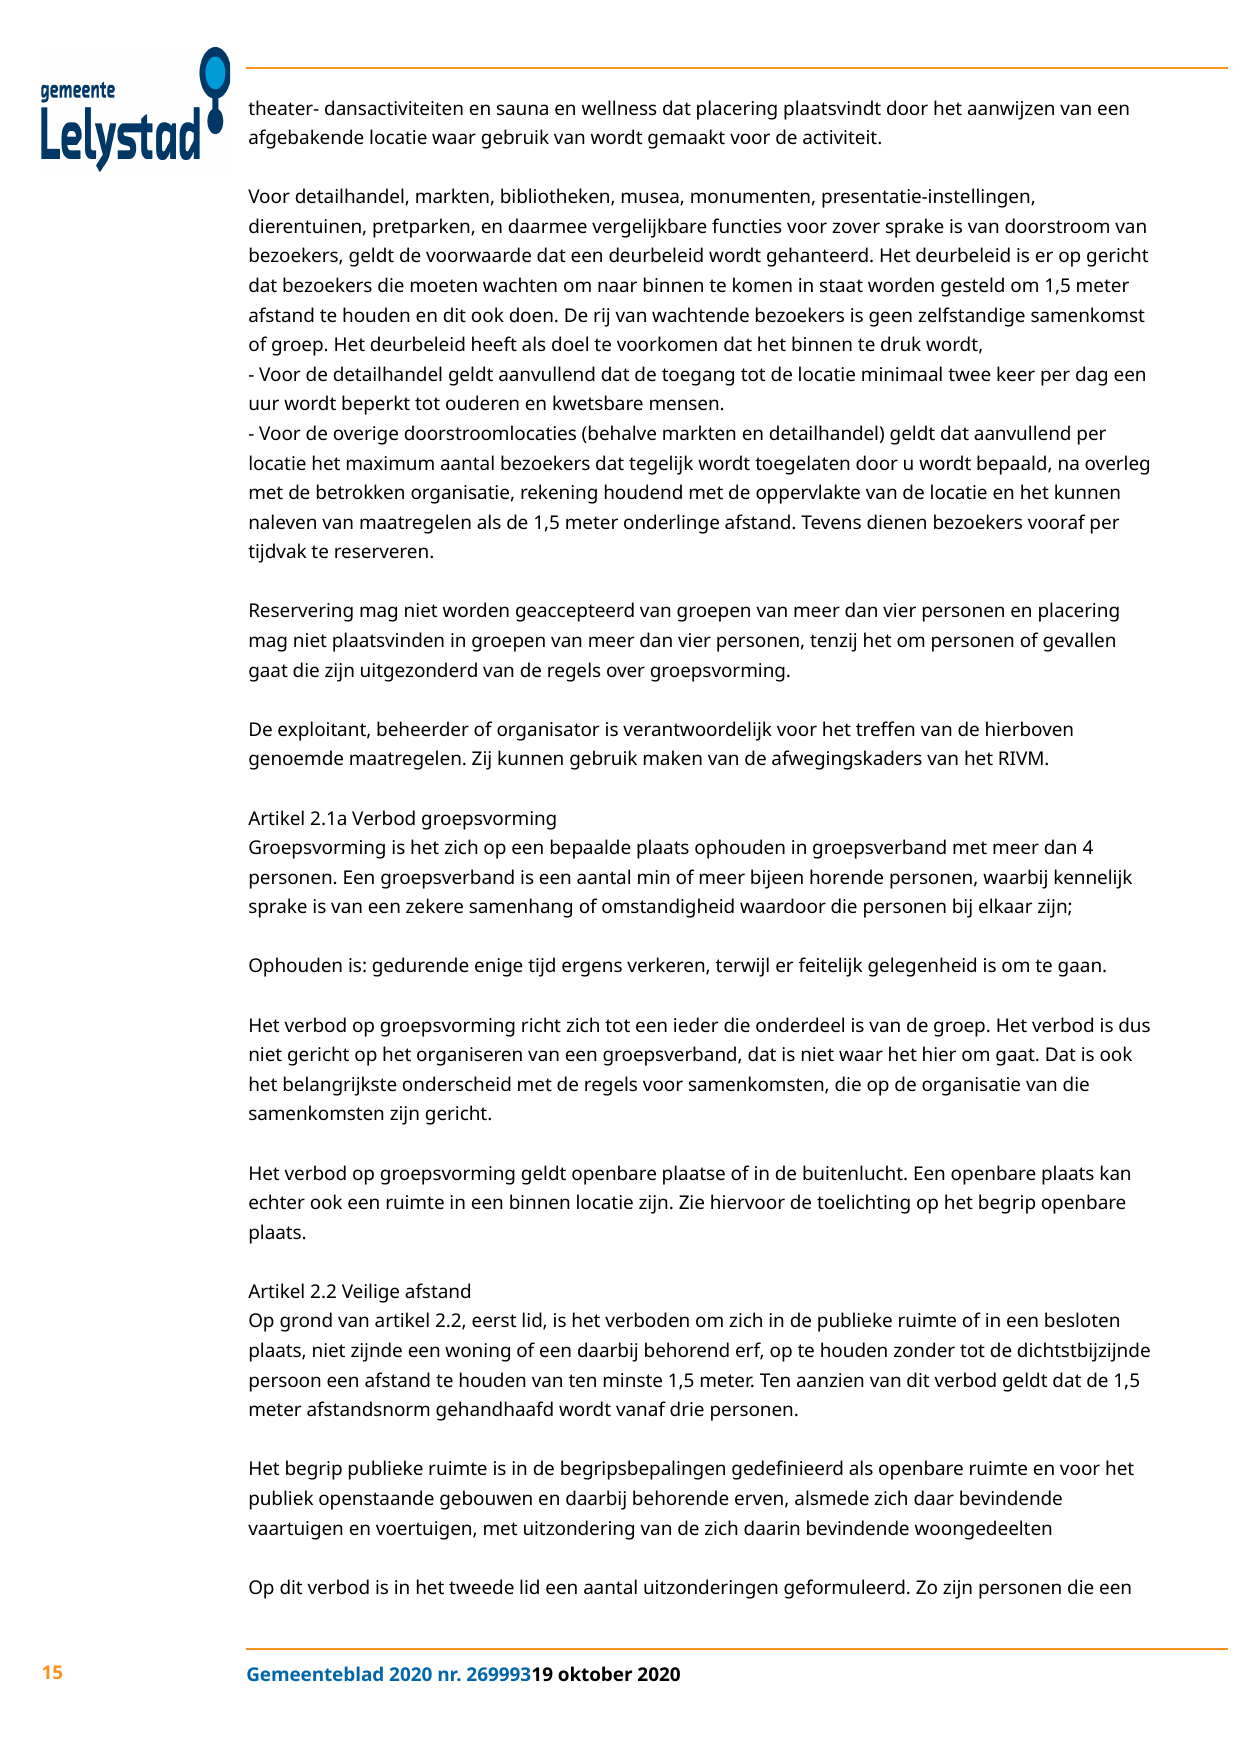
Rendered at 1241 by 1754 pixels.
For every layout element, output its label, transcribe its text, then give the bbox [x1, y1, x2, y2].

text - Voor de detailhandel geldt aanvullend dat de toegang tot de locatie minimaal twee keer per dag een uur wordt beperkt tot ouderen en kwetsbare mensen. [248, 361, 1152, 416]
text Artikel 2.2 Veilige afstand [248, 1278, 1152, 1304]
text Op dit verbod is in het tweede lid een aantal uitzonderingen geformuleerd. Zo zijn personen die een [248, 1574, 1152, 1600]
text theater- dansactiviteiten en sauna en wellness dat placering plaatsvindt door het aanwijzen van een afgebakende locatie waar gebruik van wordt gemaakt voor de activiteit. [248, 95, 1152, 150]
text Het verbod op groepsvorming richt zich tot een ieder die onderdeel is van de groep. Het verbod is dus niet gericht op het organiseren van een groepsverband, dat is niet waar het hier om gaat. Dat is ook het belangrijkste onderscheid met de regels voor samenkomsten, die op de organisatie van die samenkomsten zijn gericht. [248, 1012, 1152, 1126]
text Het verbod op groepsvorming geldt openbare plaatse of in de buitenlucht. Een openbare plaats kan echter ook een ruimte in een binnen locatie zijn. Zie hiervoor de toelichting op het begrip openbare plaats. [248, 1160, 1152, 1245]
text Op grond van artikel 2.2, eerst lid, is het verboden om zich in de publieke ruimte of in een besloten plaats, niet zijnde een woning of een daarbij behorend erf, op te houden zonder tot de dichtstbijzijnde persoon een afstand te houden van ten minste 1,5 meter. Ten aanzien van dit verbod geldt dat de 1,5 meter afstandsnorm gehandhaafd wordt vanaf drie personen. [248, 1308, 1152, 1422]
text Het begrip publieke ruimte is in de begripsbepalingen gedefinieerd als openbare ruimte en voor het publiek openstaande gebouwen en daarbij behorende erven, alsmede zich daar bevindende vaartuigen en voertuigen, met uitzondering van de zich daarin bevindende woongedeelten [248, 1456, 1152, 1541]
picture [41, 47, 231, 172]
text Ophouden is: gedurende enige tijd ergens verkeren, terwijl er feitelijk gelegenheid is om te gaan. [248, 953, 1152, 978]
text Reservering mag niet worden geaccepteerd van groepen van meer dan vier personen en placering mag niet plaatsvinden in groepen van meer dan vier personen, tenzij het om personen of gevallen gaat die zijn uitgezonderd van de regels over groepsvorming. [248, 598, 1152, 683]
text Groepsvorming is het zich op een bepaalde plaats ophouden in groepsverband met meer dan 4 personen. Een groepsverband is een aantal min of meer bijeen horende personen, waarbij kennelijk sprake is van een zekere samenhang of omstandigheid waardoor die personen bij elkaar zijn; [248, 834, 1152, 919]
text Artikel 2.1a Verbod groepsvorming [248, 805, 1152, 831]
text - Voor de overige doorstroomlocaties (behalve markten en detailhandel) geldt dat aanvullend per locatie het maximum aantal bezoekers dat tegelijk wordt toegelaten door u wordt bepaald, na overleg met de betrokken organisatie, rekening houdend met de oppervlakte van de locatie en het kunnen naleven van maatregelen als de 1,5 meter onderlinge afstand. Tevens dienen bezoekers vooraf per tijdvak te reserveren. [248, 420, 1152, 564]
text De exploitant, beheerder of organisator is verantwoordelijk voor het treffen van de hierboven genoemde maatregelen. Zij kunnen gebruik maken van de afwegingskaders van het RIVM. [248, 716, 1152, 771]
text Voor detailhandel, markten, bibliotheken, musea, monumenten, presentatie-instellingen, dierentuinen, pretparken, en daarmee vergelijkbare functies voor zover sprake is van doorstroom van bezoekers, geldt de voorwaarde dat een deurbeleid wordt gehanteerd. Het deurbeleid is er op gericht dat bezoekers die moeten wachten om naar binnen te komen in staat worden gesteld om 1,5 meter afstand te houden en dit ook doen. De rij van wachtende bezoekers is geen zelfstandige samenkomst of groep. Het deurbeleid heeft als doel te voorkomen dat het binnen te druk wordt, [248, 183, 1152, 357]
